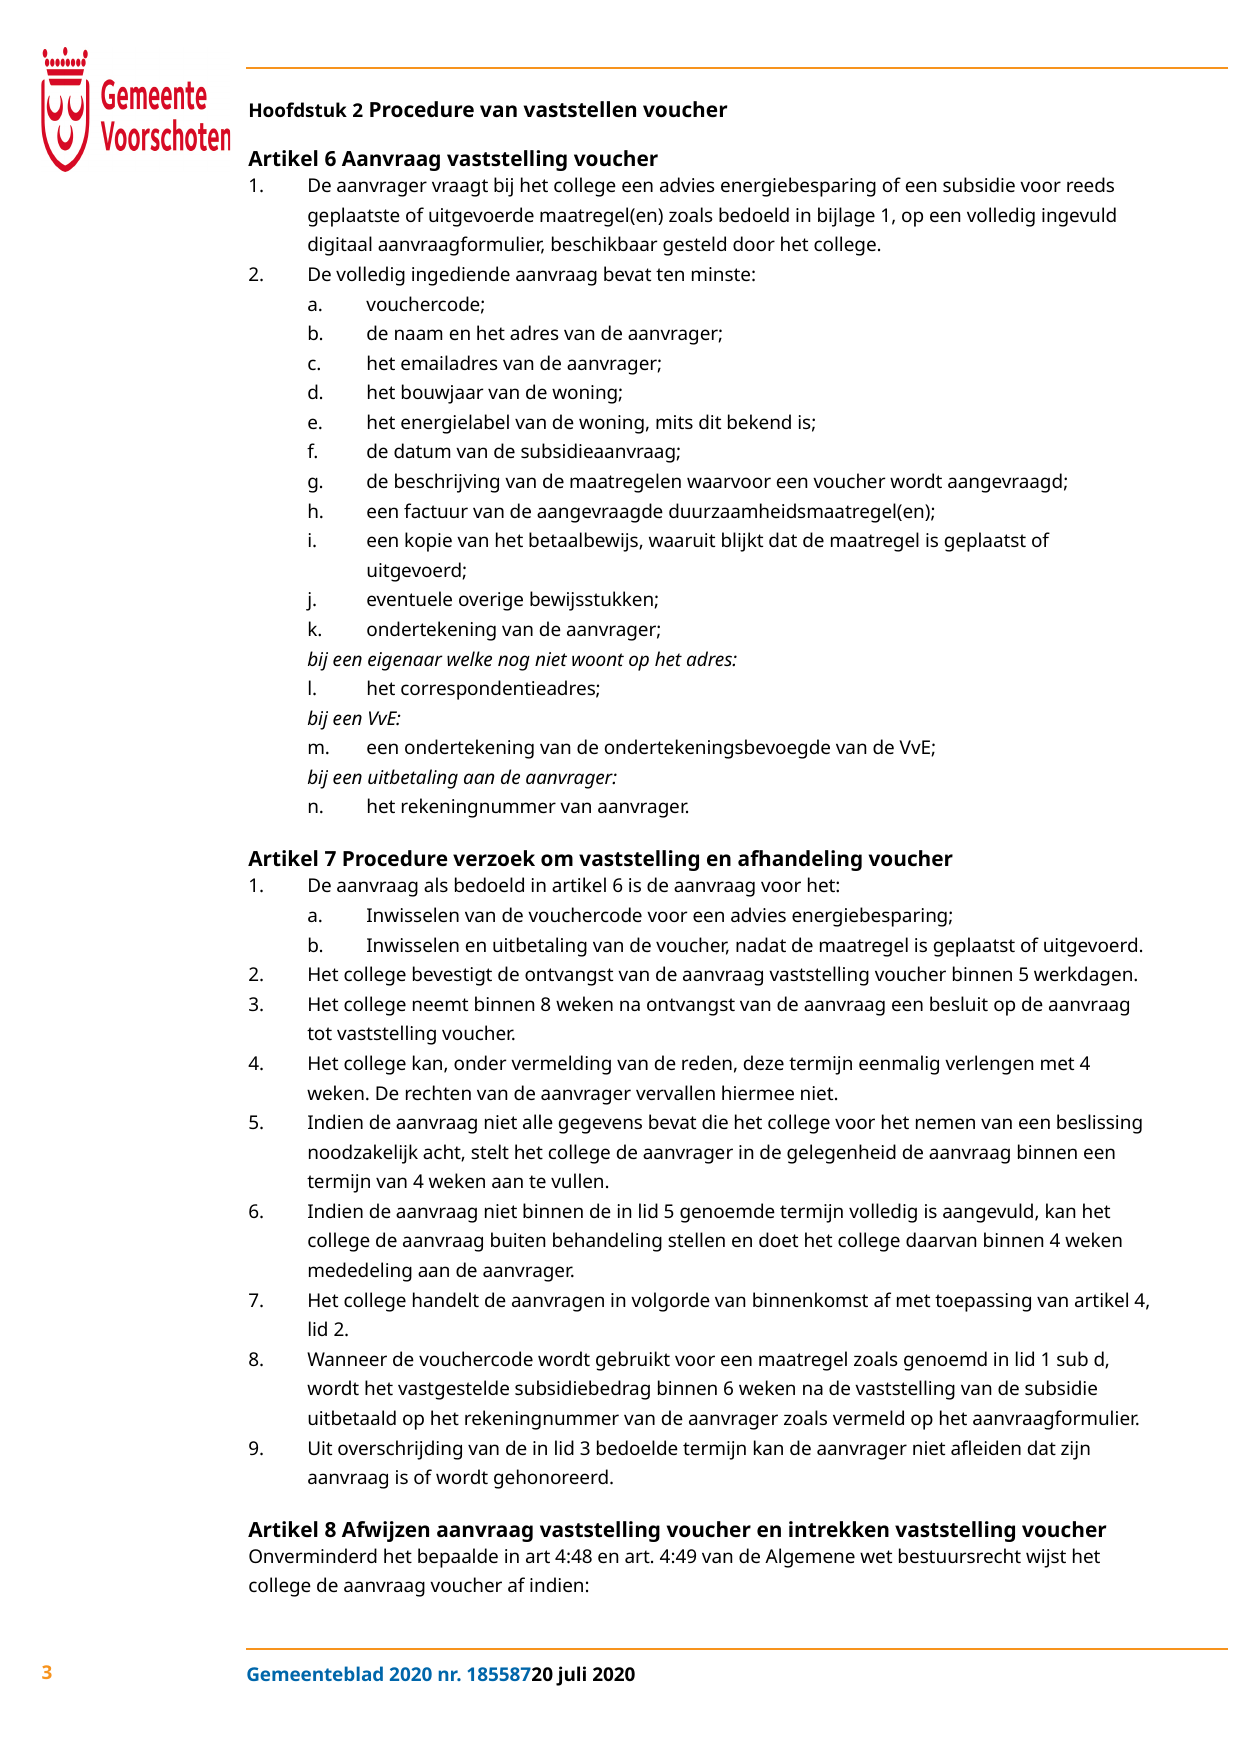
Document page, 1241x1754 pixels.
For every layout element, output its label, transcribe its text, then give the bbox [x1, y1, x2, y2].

list Wanneer de vouchercode wordt gebruikt voor een maatregel zoals genoemd in lid 1 sub d, wordt het vastgestelde subsidiebedrag binnen 6 weken na de vaststelling van de subsidie uitbetaald op het rekeningnummer van de aanvrager zoals vermeld op het aanvraagformulier. [248, 1346, 1152, 1431]
list Indien de aanvraag niet binnen de in lid 5 genoemde termijn volledig is aangevuld, kan het college de aanvraag buiten behandeling stellen en doet het college daarvan binnen 4 weken mededeling aan de aanvrager. [248, 1198, 1152, 1283]
list Inwisselen en uitbetaling van de voucher, nadat de maatregel is geplaatst of uitgevoerd. [307, 932, 1152, 957]
list het rekeningnummer van aanvrager. [307, 794, 1152, 819]
list een factuur van de aangevraagde duurzaamheidsmaatregel(en); [307, 498, 1152, 524]
list ondertekening van de aanvrager; [307, 616, 1152, 642]
list Het college bevestigt de ontvangst van de aanvraag vaststelling voucher binnen 5 werkdagen. [248, 961, 1152, 987]
text Onverminderd het bepaalde in art 4:48 en art. 4:49 van de Algemene wet bestuursrecht wijst het college de aanvraag voucher af indien: [248, 1543, 1152, 1598]
list De aanvrager vraagt bij het college een advies energiebesparing of een subsidie voor reeds geplaatste of uitgevoerde maatregel(en) zoals bedoeld in bijlage 1, op een volledig ingevuld digitaal aanvraagformulier, beschikbaar gesteld door het college. [248, 172, 1152, 257]
list Het college handelt de aanvragen in volgorde van binnenkomst af met toepassing van artikel 4, lid 2. [248, 1287, 1152, 1342]
text Artikel 6 Aanvraag vaststelling voucher [248, 144, 1152, 172]
list het emailadres van de aanvrager; [307, 350, 1152, 376]
list bij een VvE: [248, 705, 1152, 731]
list het bouwjaar van de woning; [307, 379, 1152, 405]
list bij een uitbetaling aan de aanvrager: [248, 764, 1152, 790]
list vouchercode; [307, 291, 1152, 317]
list een ondertekening van de ondertekeningsbevoegde van de VvE; [307, 734, 1152, 760]
list eventuele overige bewijsstukken; [307, 587, 1152, 612]
text Hoofdstuk 2 Procedure van vaststellen voucher [248, 95, 1152, 123]
list De volledig ingediende aanvraag bevat ten minste: [248, 261, 1152, 287]
list de datum van de subsidieaanvraag; [307, 439, 1152, 464]
list het correspondentieadres; [307, 675, 1152, 701]
picture [41, 47, 231, 172]
list het energielabel van de woning, mits dit bekend is; [307, 409, 1152, 435]
text Artikel 8 Afwijzen aanvraag vaststelling voucher en intrekken vaststelling voucher [248, 1515, 1152, 1543]
list Het college kan, onder vermelding van de reden, deze termijn eenmalig verlengen met 4 weken. De rechten van de aanvrager vervallen hiermee niet. [248, 1050, 1152, 1105]
text Artikel 7 Procedure verzoek om vaststelling en afhandeling voucher [248, 844, 1152, 873]
list De aanvraag als bedoeld in artikel 6 is de aanvraag voor het: [248, 873, 1152, 898]
list Inwisselen van de vouchercode voor een advies energiebesparing; [307, 902, 1152, 928]
list Uit overschrijding van de in lid 3 bedoelde termijn kan de aanvrager niet afleiden dat zijn aanvraag is of wordt gehonoreerd. [248, 1435, 1152, 1490]
list de beschrijving van de maatregelen waarvoor een voucher wordt aangevraagd; [307, 468, 1152, 494]
list Indien de aanvraag niet alle gegevens bevat die het college voor het nemen van een beslissing noodzakelijk acht, stelt het college de aanvrager in de gelegenheid de aanvraag binnen een termijn van 4 weken aan te vullen. [248, 1109, 1152, 1194]
list Het college neemt binnen 8 weken na ontvangst van de aanvraag een besluit op de aanvraag tot vaststelling voucher. [248, 991, 1152, 1046]
list de naam en het adres van de aanvrager; [307, 320, 1152, 346]
list een kopie van het betaalbewijs, waaruit blijkt dat de maatregel is geplaatst of uitgevoerd; [307, 527, 1152, 583]
list bij een eigenaar welke nog niet woont op het adres: [248, 646, 1152, 672]
